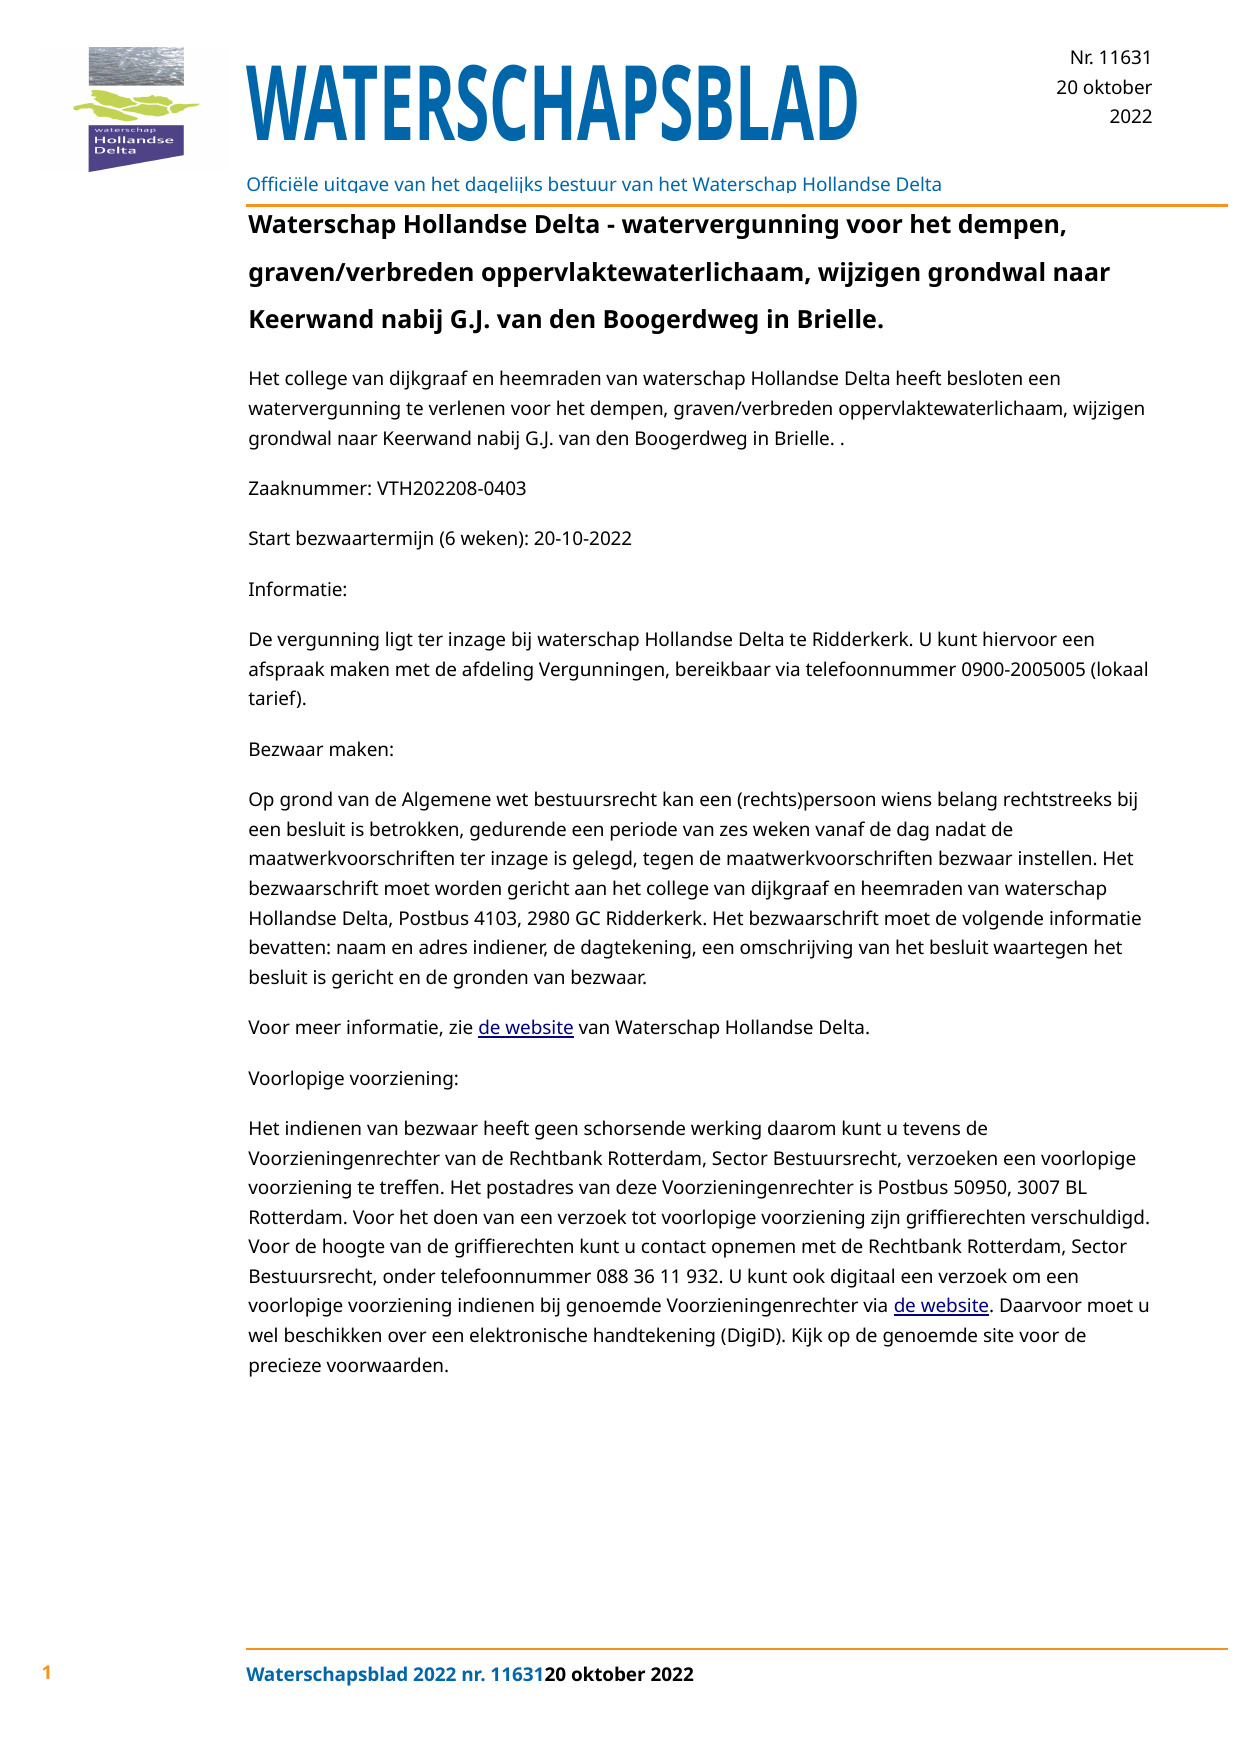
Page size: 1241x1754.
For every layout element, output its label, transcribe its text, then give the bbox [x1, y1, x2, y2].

text De vergunning ligt ter inzage bij waterschap Hollandse Delta te Ridderkerk. U kunt hiervoor een afspraak maken met de afdeling Vergunningen, bereikbaar via telefoonnummer 0900-2005005 (lokaal tarief). [248, 626, 1152, 711]
text Voor meer informatie, zie de website van Waterschap Hollandse Delta. [248, 1014, 1152, 1040]
text Waterschap Hollandse Delta - watervergunning voor het dempen, graven/verbreden oppervlaktewaterlichaam, wijzigen grondwal naar Keerwand nabij G.J. van den Boogerdweg in Brielle. [248, 207, 1152, 336]
text Het indienen van bezwaar heeft geen schorsende werking daarom kunt u tevens de Voorzieningenrechter van de Rechtbank Rotterdam, Sector Bestuursrecht, verzoeken een voorlopige voorziening te treffen. Het postadres van deze Voorzieningenrechter is Postbus 50950, 3007 BL Rotterdam. Voor het doen van een verzoek tot voorlopige voorziening zijn griffierechten verschuldigd. Voor de hoogte van de griffierechten kunt u contact opnemen met de Rechtbank Rotterdam, Sector Bestuursrecht, onder telefoonnummer 088 36 11 932. U kunt ook digitaal een verzoek om een voorlopige voorziening indienen bij genoemde Voorzieningenrechter via de website. Daarvoor moet u wel beschikken over een elektronische handtekening (DigiD). Kijk op de genoemde site voor de precieze voorwaarden. [248, 1115, 1152, 1377]
text Op grond van de Algemene wet bestuursrecht kan een (rechts)persoon wiens belang rechtstreeks bij een besluit is betrokken, gedurende een periode van zes weken vanaf de dag nadat de maatwerkvoorschriften ter inzage is gelegd, tegen de maatwerkvoorschriften bezwaar instellen. Het bezwaarschrift moet worden gericht aan het college van dijkgraaf en heemraden van waterschap Hollandse Delta, Postbus 4103, 2980 GC Ridderkerk. Het bezwaarschrift moet de volgende informatie bevatten: naam en adres indiener, de dagtekening, een omschrijving van het besluit waartegen het besluit is gericht en de gronden van bezwaar. [248, 786, 1152, 989]
text Het college van dijkgraaf en heemraden van waterschap Hollandse Delta heeft besloten een watervergunning te verlenen voor het dempen, graven/verbreden oppervlaktewaterlichaam, wijzigen grondwal naar Keerwand nabij G.J. van den Boogerdweg in Brielle. . [248, 366, 1152, 450]
text Start bezwaartermijn (6 weken): 20-10-2022 [248, 526, 1152, 551]
text Zaaknummer: VTH202208-0403 [248, 475, 1152, 501]
text Informatie: [248, 576, 1152, 602]
text Voorlopige voorziening: [248, 1065, 1152, 1090]
text Bezwaar maken: [248, 736, 1152, 762]
picture [41, 47, 231, 172]
